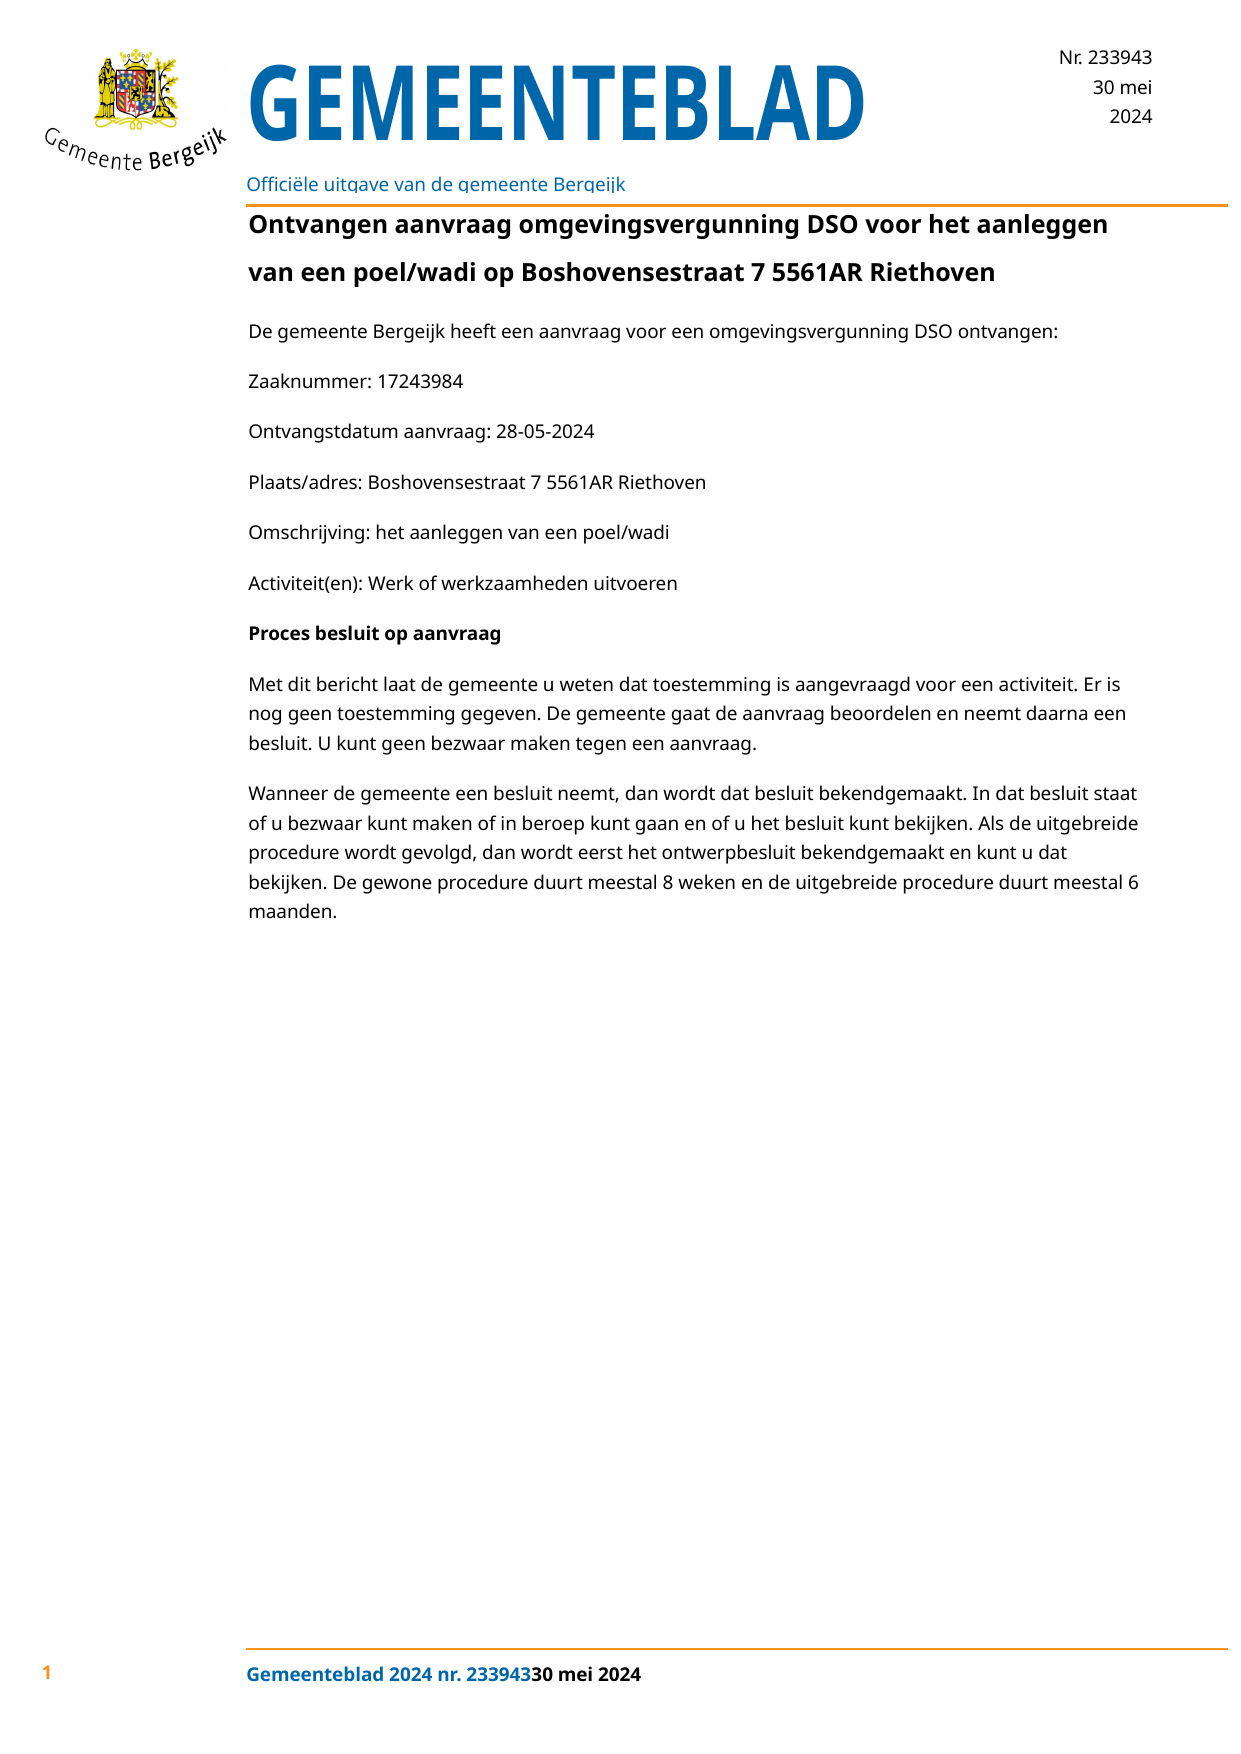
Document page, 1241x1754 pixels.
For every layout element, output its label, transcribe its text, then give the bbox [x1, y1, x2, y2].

text Ontvangstdatum aanvraag: 28-05-2024 [248, 419, 1152, 444]
text Wanneer de gemeente een besluit neemt, dan wordt dat besluit bekendgemaakt. In dat besluit staat of u bezwaar kunt maken of in beroep kunt gaan en of u het besluit kunt bekijken. Als de uitgebreide procedure wordt gevolgd, dan wordt eerst het ontwerpbesluit bekendgemaakt en kunt u dat bekijken. De gewone procedure duurt meestal 8 weken en de uitgebreide procedure duurt meestal 6 maanden. [248, 780, 1152, 924]
text De gemeente Bergeijk heeft een aanvraag voor een omgevingsvergunning DSO ontvangen: [248, 318, 1152, 344]
text Omschrijving: het aanleggen van een poel/wadi [248, 519, 1152, 545]
text Zaaknummer: 17243984 [248, 368, 1152, 394]
text Activiteit(en): Werk of werkzaamheden uitvoeren [248, 570, 1152, 596]
picture [41, 47, 231, 172]
text Ontvangen aanvraag omgevingsvergunning DSO voor het aanleggen van een poel/wadi op Boshovensestraat 7 5561AR Riethoven [248, 207, 1152, 288]
text Proces besluit op aanvraag [248, 620, 1152, 646]
text Met dit bericht laat de gemeente u weten dat toestemming is aangevraagd voor een activiteit. Er is nog geen toestemming gegeven. De gemeente gaat de aanvraag beoordelen en neemt daarna een besluit. U kunt geen bezwaar maken tegen een aanvraag. [248, 671, 1152, 756]
text Plaats/adres: Boshovensestraat 7 5561AR Riethoven [248, 469, 1152, 495]
